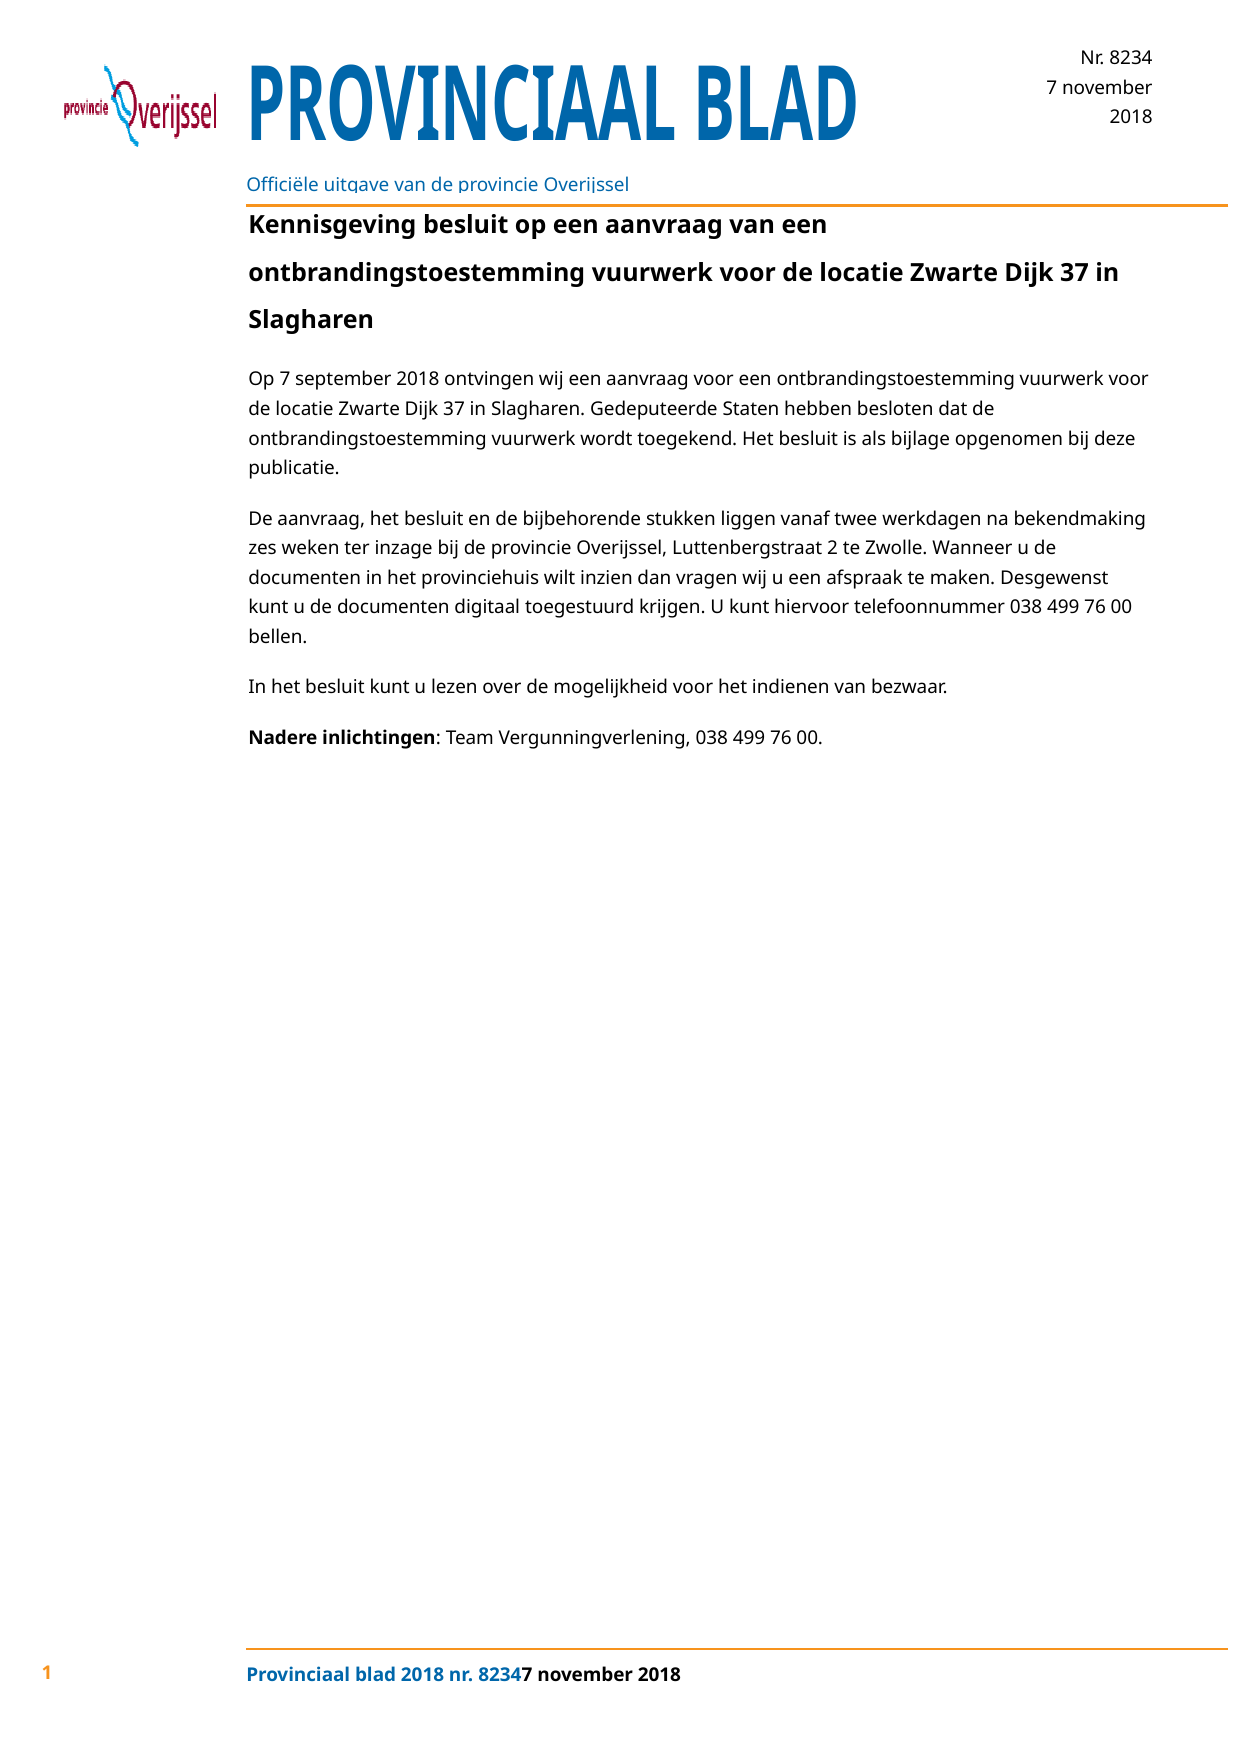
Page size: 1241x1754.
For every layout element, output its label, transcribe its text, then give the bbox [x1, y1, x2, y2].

text De aanvraag, het besluit en de bijbehorende stukken liggen vanaf twee werkdagen na bekendmaking zes weken ter inzage bij de provincie Overijssel, Luttenbergstraat 2 te Zwolle. Wanneer u de documenten in het provinciehuis wilt inzien dan vragen wij u een afspraak te maken. Desgewenst kunt u de documenten digitaal toegestuurd krijgen. U kunt hiervoor telefoonnummer 038 499 76 00 bellen. [248, 505, 1152, 649]
text In het besluit kunt u lezen over de mogelijkheid voor het indienen van bezwaar. [248, 673, 1152, 699]
text Kennisgeving besluit op een aanvraag van een ontbrandingstoestemming vuurwerk voor de locatie Zwarte Dijk 37 in Slagharen [248, 207, 1152, 336]
picture [41, 47, 231, 172]
text Nadere inlichtingen: Team Vergunningverlening, 038 499 76 00. [248, 724, 1152, 749]
text Op 7 september 2018 ontvingen wij een aanvraag voor een ontbrandingstoestemming vuurwerk voor de locatie Zwarte Dijk 37 in Slagharen. Gedeputeerde Staten hebben besloten dat de ontbrandingstoestemming vuurwerk wordt toegekend. Het besluit is als bijlage opgenomen bij deze publicatie. [248, 366, 1152, 480]
